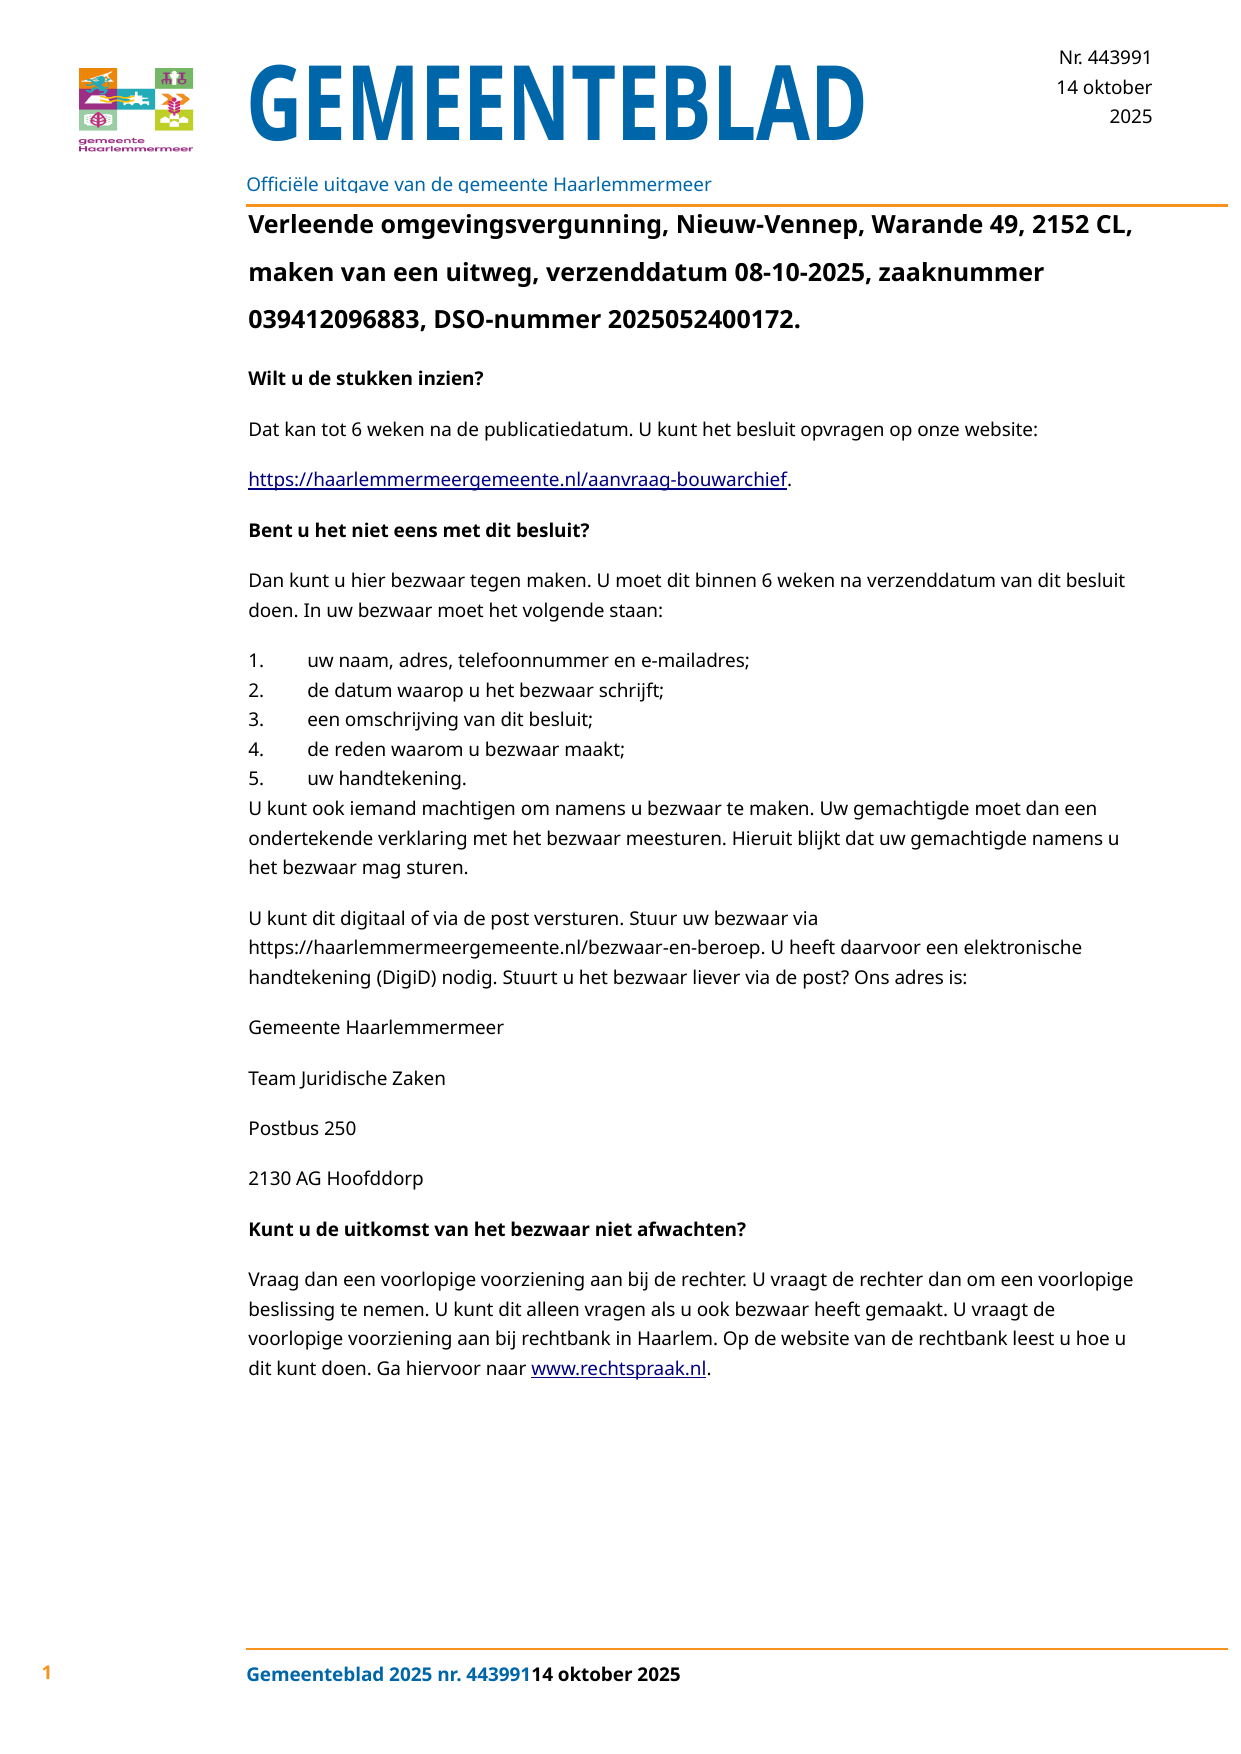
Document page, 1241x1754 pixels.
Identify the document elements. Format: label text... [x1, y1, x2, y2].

list uw naam, adres, telefoonnummer en e-mailadres; [248, 647, 1152, 673]
text Bent u het niet eens met dit besluit? [248, 517, 1152, 542]
text https://haarlemmermeergemeente.nl/aanvraag-bouwarchief. [248, 466, 1152, 492]
list een omschrijving van dit besluit; [248, 706, 1152, 732]
text Team Juridische Zaken [248, 1065, 1152, 1090]
text Kunt u de uitkomst van het bezwaar niet afwachten? [248, 1216, 1152, 1242]
text U kunt ook iemand machtigen om namens u bezwaar te maken. Uw gemachtigde moet dan een ondertekende verklaring met het bezwaar meesturen. Hieruit blijkt dat uw gemachtigde namens u het bezwaar mag sturen. [248, 795, 1152, 880]
list de reden waarom u bezwaar maakt; [248, 736, 1152, 762]
picture [41, 47, 231, 172]
text Dat kan tot 6 weken na de publicatiedatum. U kunt het besluit opvragen op onze website: [248, 416, 1152, 442]
list de datum waarop u het bezwaar schrijft; [248, 677, 1152, 702]
text 2130 AG Hoofddorp [248, 1166, 1152, 1191]
list uw handtekening. [248, 766, 1152, 791]
text Wilt u de stukken inzien? [248, 366, 1152, 391]
text Verleende omgevingsvergunning, Nieuw-Vennep, Warande 49, 2152 CL, maken van een uitweg, verzenddatum 08-10-2025, zaaknummer 039412096883, DSO-nummer 2025052400172. [248, 207, 1152, 336]
text Dan kunt u hier bezwaar tegen maken. U moet dit binnen 6 weken na verzenddatum van dit besluit doen. In uw bezwaar moet het volgende staan: [248, 567, 1152, 622]
text Gemeente Haarlemmermeer [248, 1014, 1152, 1040]
text Postbus 250 [248, 1115, 1152, 1141]
text U kunt dit digitaal of via de post versturen. Stuur uw bezwaar via https://haarlemmermeergemeente.nl/bezwaar-en-beroep. U heeft daarvoor een elektronische handtekening (DigiD) nodig. Stuurt u het bezwaar liever via de post? Ons adres is: [248, 905, 1152, 989]
text Vraag dan een voorlopige voorziening aan bij de rechter. U vraagt de rechter dan om een voorlopige beslissing te nemen. U kunt dit alleen vragen als u ook bezwaar heeft gemaakt. U vraagt de voorlopige voorziening aan bij rechtbank in Haarlem. Op de website van de rechtbank leest u hoe u dit kunt doen. Ga hiervoor naar www.rechtspraak.nl. [248, 1266, 1152, 1381]
